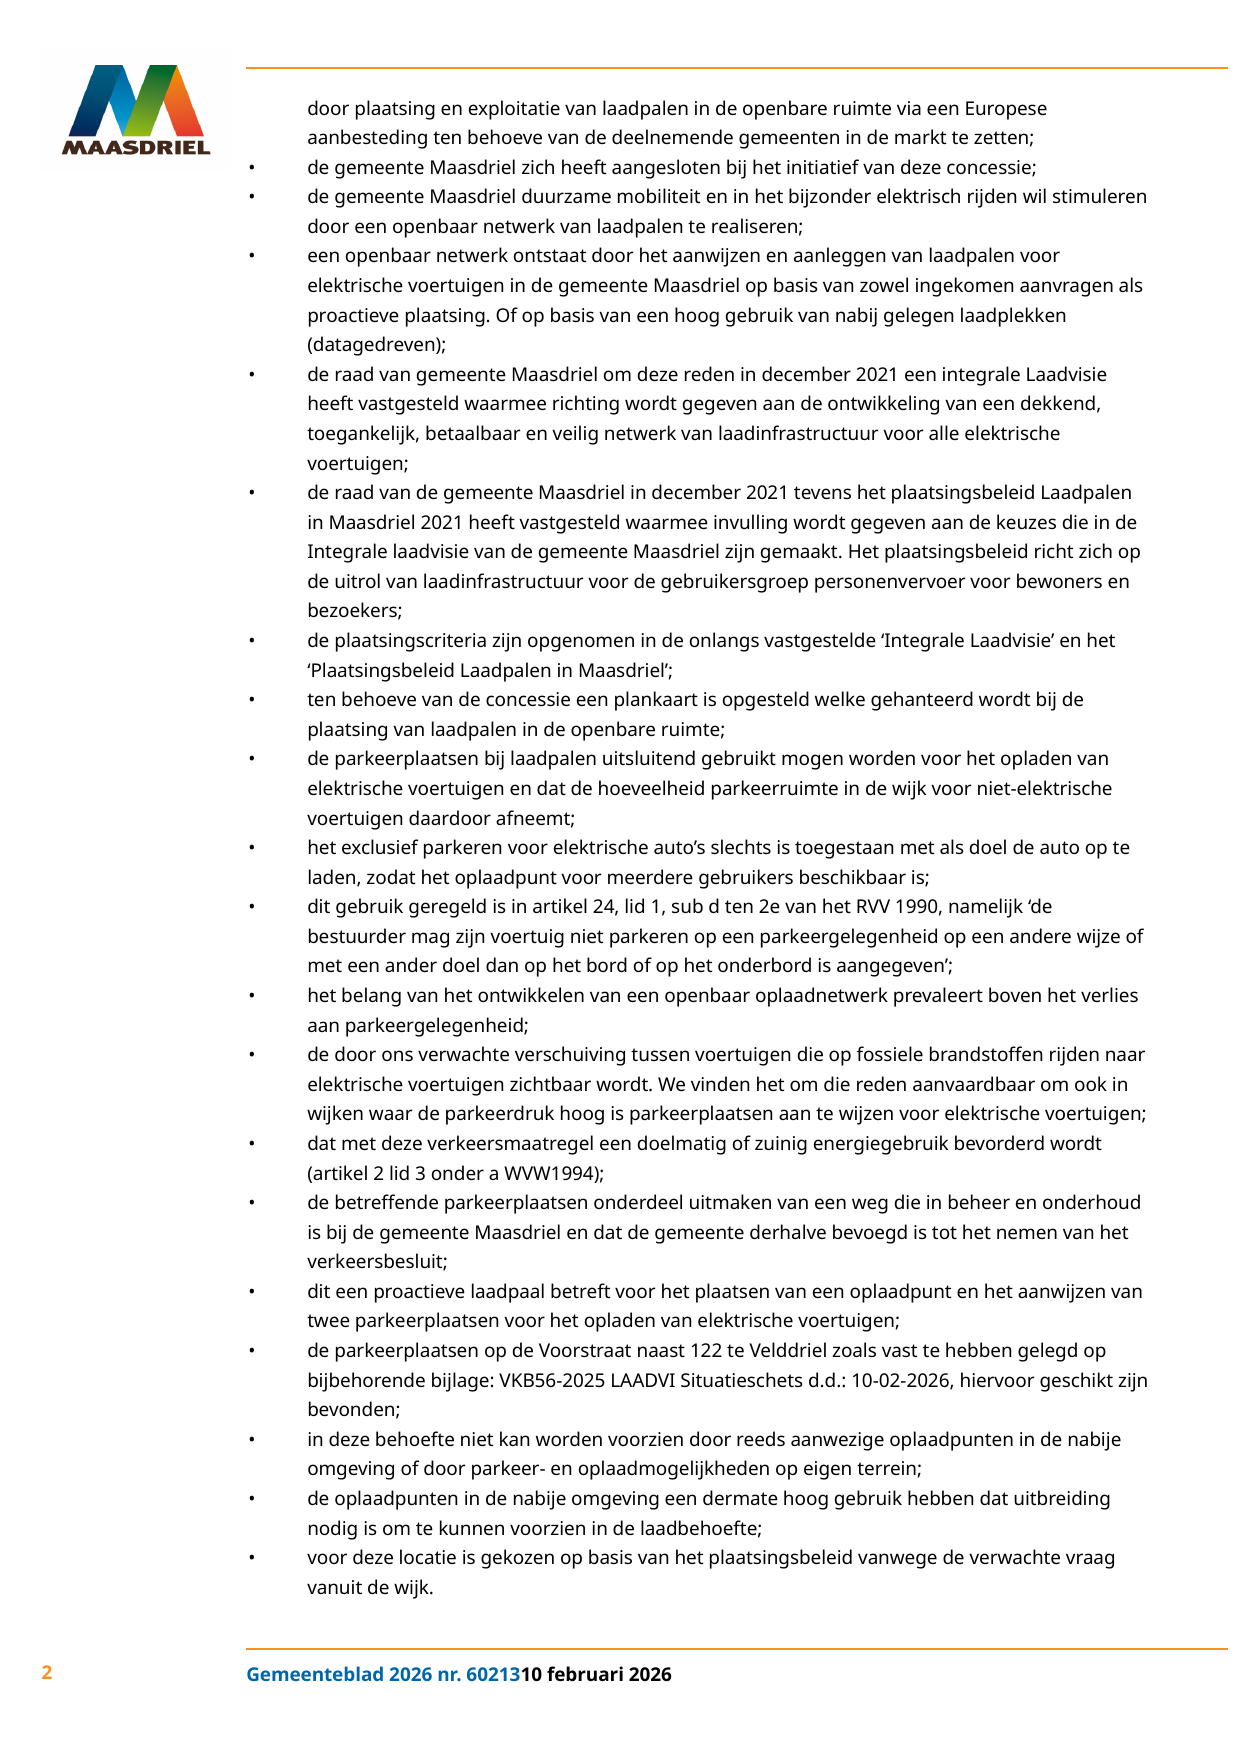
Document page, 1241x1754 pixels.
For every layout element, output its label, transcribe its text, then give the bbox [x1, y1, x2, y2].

list de plaatsingscriteria zijn opgenomen in de onlangs vastgestelde ‘Integrale Laadvisie’ en het ‘Plaatsingsbeleid Laadpalen in Maasdriel’; [248, 627, 1152, 683]
list voor deze locatie is gekozen op basis van het plaatsingsbeleid vanwege de verwachte vraag vanuit de wijk. [248, 1544, 1152, 1600]
list een openbaar netwerk ontstaat door het aanwijzen en aanleggen van laadpalen voor elektrische voertuigen in de gemeente Maasdriel op basis van zowel ingekomen aanvragen als proactieve plaatsing. Of op basis van een hoog gebruik van nabij gelegen laadplekken (datagedreven); [248, 243, 1152, 357]
list dit een proactieve laadpaal betreft voor het plaatsen van een oplaadpunt en het aanwijzen van twee parkeerplaatsen voor het opladen van elektrische voertuigen; [248, 1278, 1152, 1333]
list de parkeerplaatsen bij laadpalen uitsluitend gebruikt mogen worden voor het opladen van elektrische voertuigen en dat de hoeveelheid parkeerruimte in de wijk voor niet-elektrische voertuigen daardoor afneemt; [248, 746, 1152, 831]
list door plaatsing en exploitatie van laadpalen in de openbare ruimte via een Europese aanbesteding ten behoeve van de deelnemende gemeenten in de markt te zetten; [248, 95, 1152, 150]
list de raad van de gemeente Maasdriel in december 2021 tevens het plaatsingsbeleid Laadpalen in Maasdriel 2021 heeft vastgesteld waarmee invulling wordt gegeven aan de keuzes die in de Integrale laadvisie van de gemeente Maasdriel zijn gemaakt. Het plaatsingsbeleid richt zich op de uitrol van laadinfrastructuur voor de gebruikersgroep personenvervoer voor bewoners en bezoekers; [248, 479, 1152, 623]
list ten behoeve van de concessie een plankaart is opgesteld welke gehanteerd wordt bij de plaatsing van laadpalen in de openbare ruimte; [248, 686, 1152, 742]
list in deze behoefte niet kan worden voorzien door reeds aanwezige oplaadpunten in de nabije omgeving of door parkeer- en oplaadmogelijkheden op eigen terrein; [248, 1426, 1152, 1481]
list de betreffende parkeerplaatsen onderdeel uitmaken van een weg die in beheer en onderhoud is bij de gemeente Maasdriel en dat de gemeente derhalve bevoegd is tot het nemen van het verkeersbesluit; [248, 1189, 1152, 1274]
list het belang van het ontwikkelen van een openbaar oplaadnetwerk prevaleert boven het verlies aan parkeergelegenheid; [248, 982, 1152, 1038]
picture [41, 47, 231, 172]
list de oplaadpunten in de nabije omgeving een dermate hoog gebruik hebben dat uitbreiding nodig is om te kunnen voorzien in de laadbehoefte; [248, 1485, 1152, 1541]
list dat met deze verkeersmaatregel een doelmatig of zuinig energiegebruik bevorderd wordt (artikel 2 lid 3 onder a WVW1994); [248, 1130, 1152, 1186]
list de parkeerplaatsen op de Voorstraat naast 122 te Velddriel zoals vast te hebben gelegd op bijbehorende bijlage: VKB56-2025 LAADVI Situatieschets d.d.: 10-02-2026, hiervoor geschikt zijn bevonden; [248, 1337, 1152, 1422]
list het exclusief parkeren voor elektrische auto’s slechts is toegestaan met als doel de auto op te laden, zodat het oplaadpunt voor meerdere gebruikers beschikbaar is; [248, 834, 1152, 890]
list de gemeente Maasdriel zich heeft aangesloten bij het initiatief van deze concessie; [248, 154, 1152, 180]
list de gemeente Maasdriel duurzame mobiliteit en in het bijzonder elektrisch rijden wil stimuleren door een openbaar netwerk van laadpalen te realiseren; [248, 183, 1152, 239]
list dit gebruik geregeld is in artikel 24, lid 1, sub d ten 2e van het RVV 1990, namelijk ‘de bestuurder mag zijn voertuig niet parkeren op een parkeergelegenheid op een andere wijze of met een ander doel dan op het bord of op het onderbord is aangegeven’; [248, 893, 1152, 978]
list de door ons verwachte verschuiving tussen voertuigen die op fossiele brandstoffen rijden naar elektrische voertuigen zichtbaar wordt. We vinden het om die reden aanvaardbaar om ook in wijken waar de parkeerdruk hoog is parkeerplaatsen aan te wijzen voor elektrische voertuigen; [248, 1041, 1152, 1126]
list de raad van gemeente Maasdriel om deze reden in december 2021 een integrale Laadvisie heeft vastgesteld waarmee richting wordt gegeven aan de ontwikkeling van een dekkend, toegankelijk, betaalbaar en veilig netwerk van laadinfrastructuur voor alle elektrische voertuigen; [248, 361, 1152, 476]
